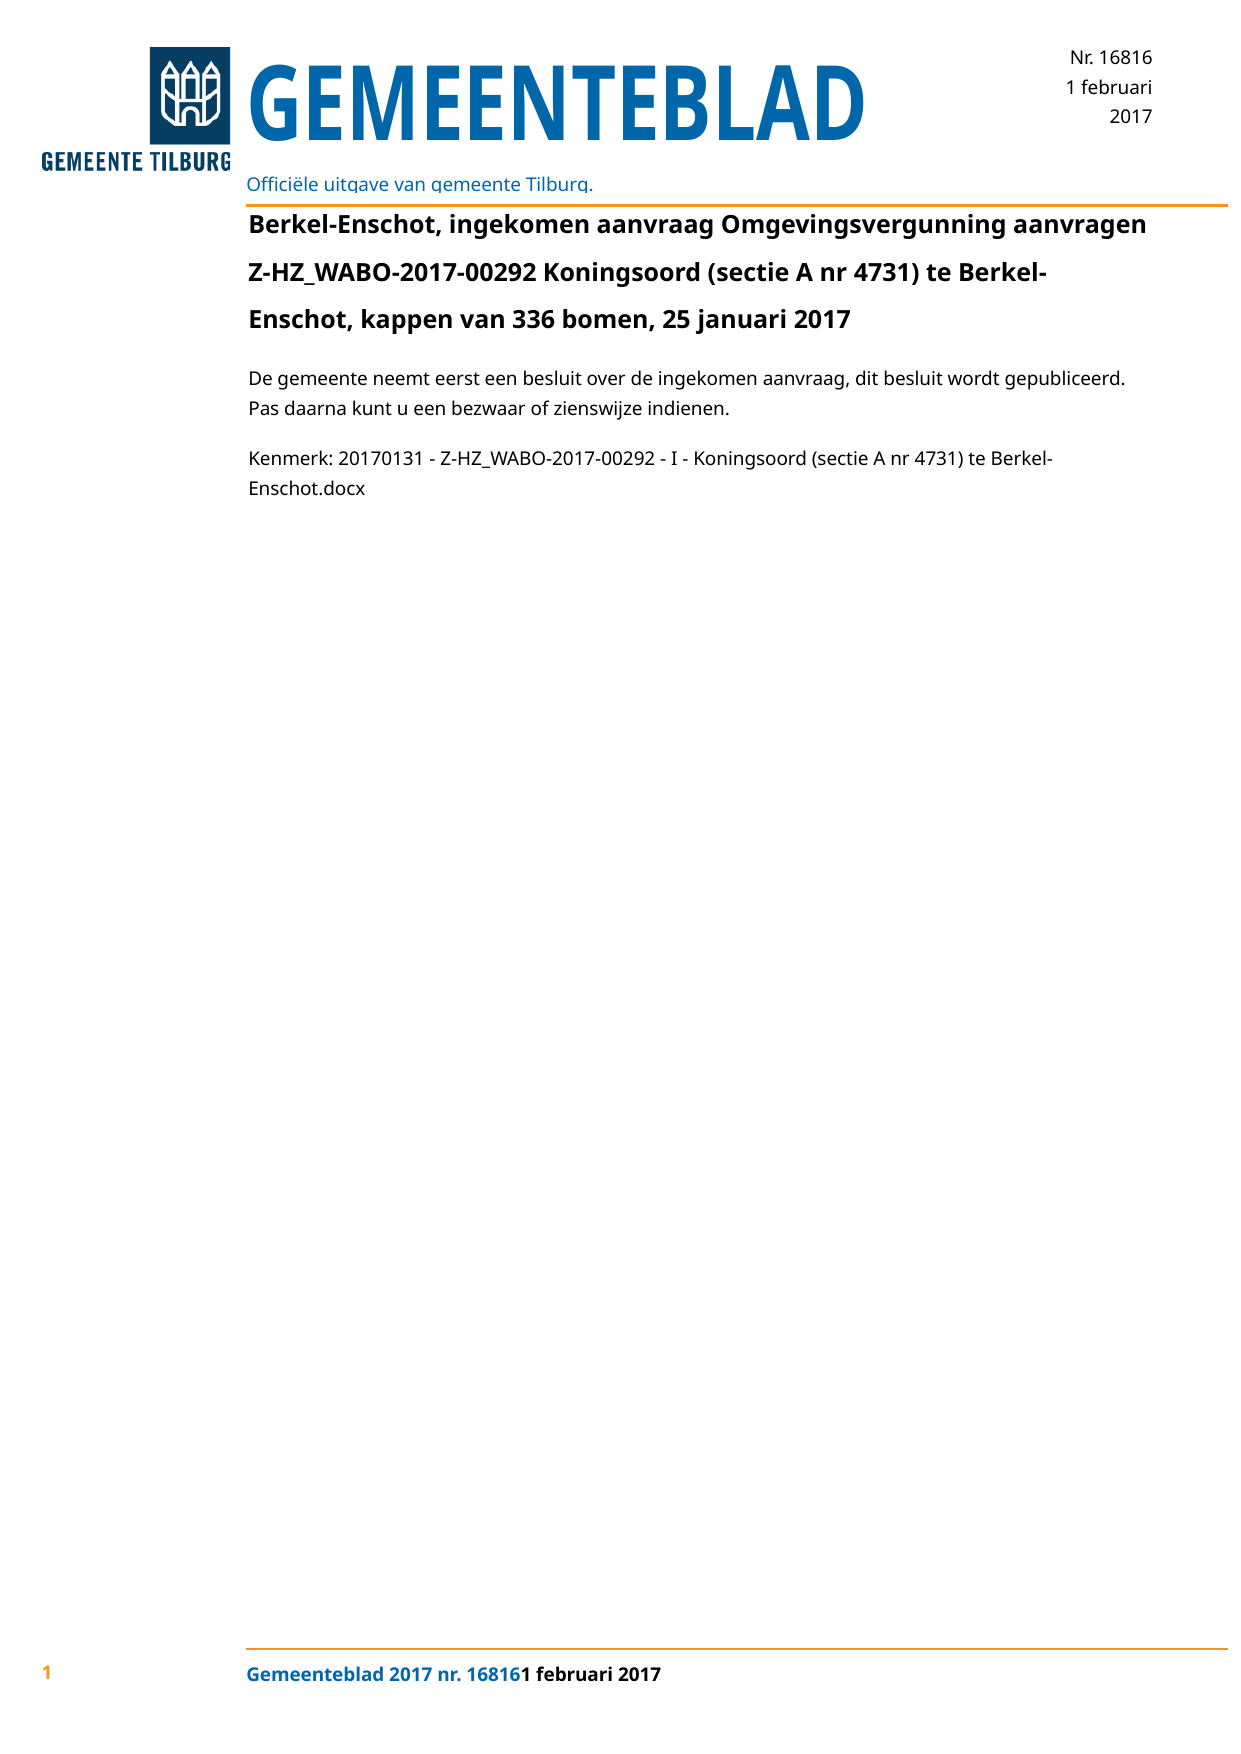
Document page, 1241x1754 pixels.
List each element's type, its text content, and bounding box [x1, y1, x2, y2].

picture [41, 47, 231, 172]
text Kenmerk: 20170131 - Z-HZ_WABO-2017-00292 - I - Koningsoord (sectie A nr 4731) te Berkel-Enschot.docx [248, 446, 1152, 501]
text Berkel-Enschot, ingekomen aanvraag Omgevingsvergunning aanvragen Z-HZ_WABO-2017-00292 Koningsoord (sectie A nr 4731) te Berkel-Enschot, kappen van 336 bomen, 25 januari 2017 [248, 207, 1152, 336]
text De gemeente neemt eerst een besluit over de ingekomen aanvraag, dit besluit wordt gepubliceerd. Pas daarna kunt u een bezwaar of zienswijze indienen. [248, 366, 1152, 421]
